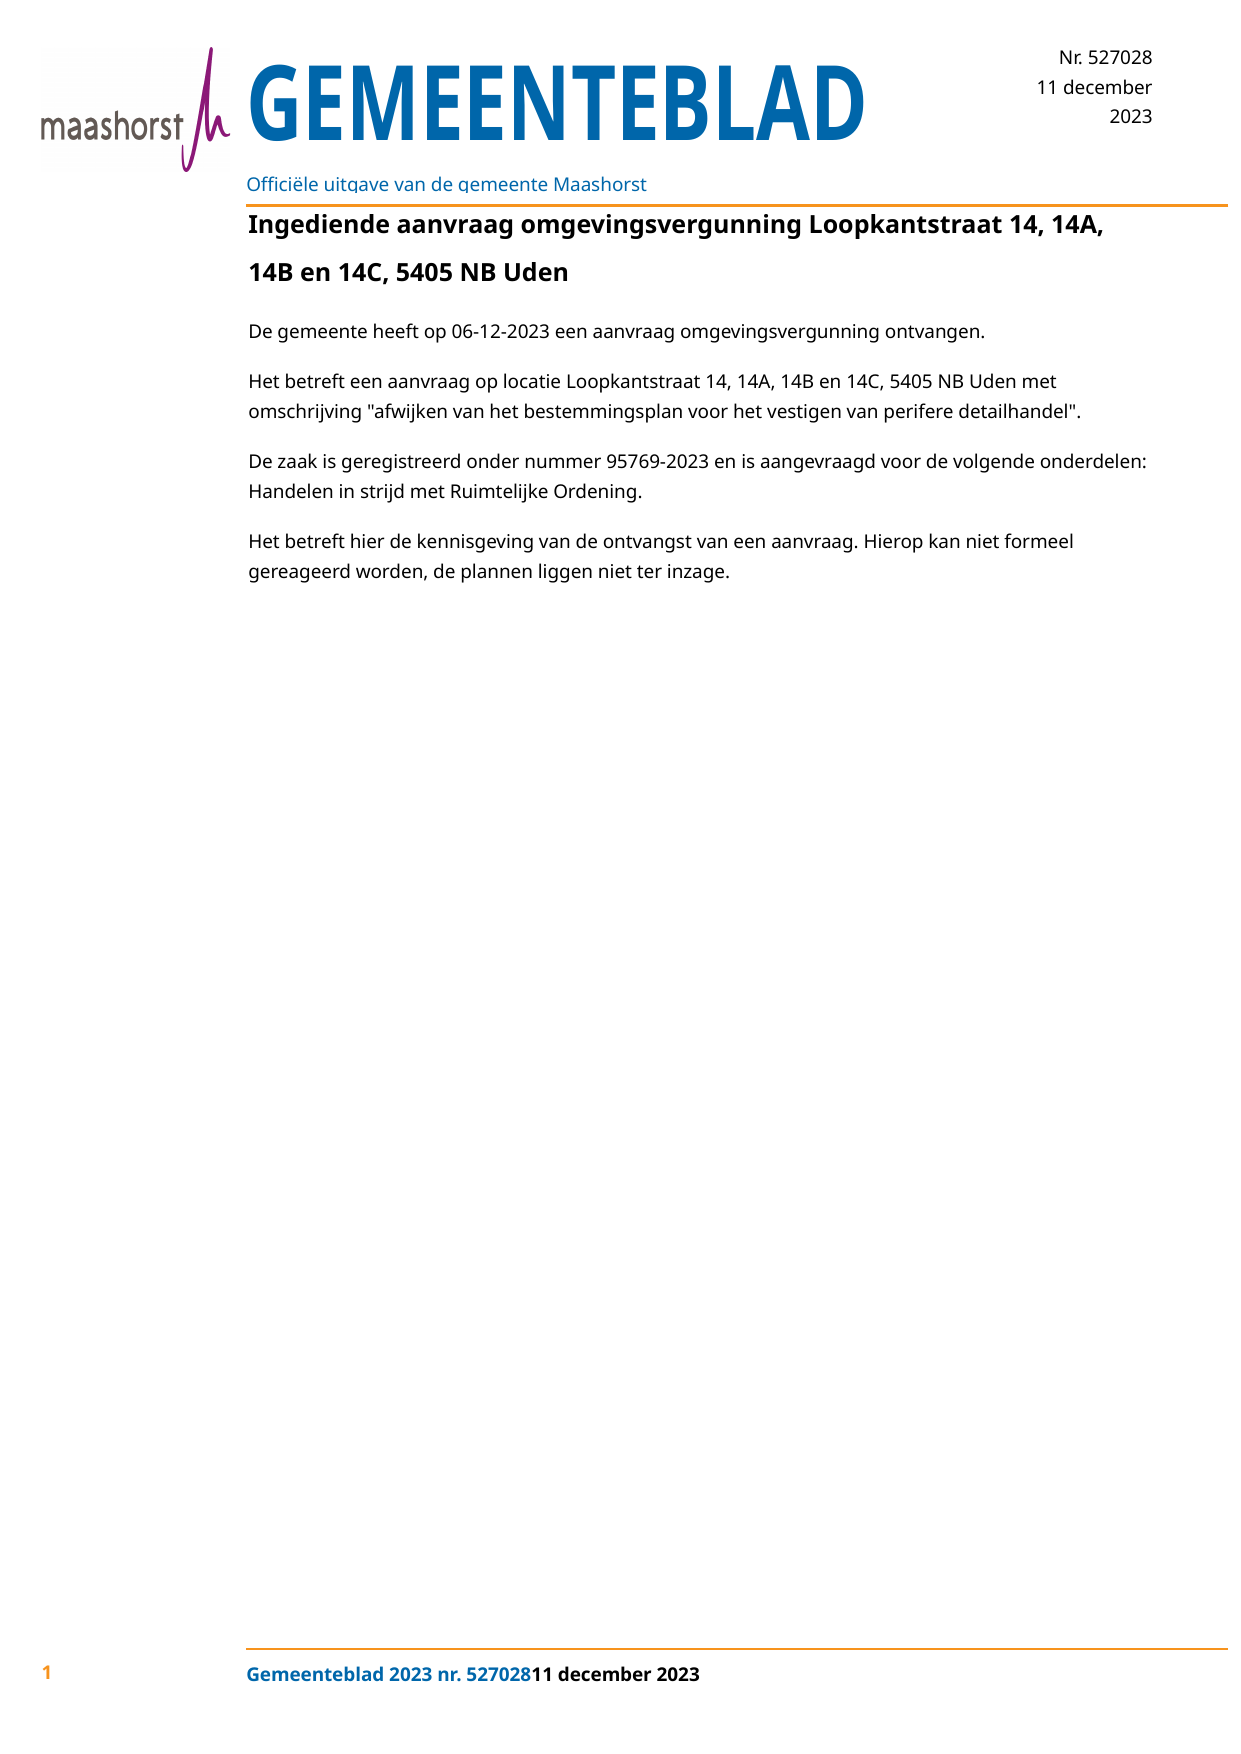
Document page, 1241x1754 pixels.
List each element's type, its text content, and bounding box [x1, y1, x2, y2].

text Het betreft hier de kennisgeving van de ontvangst van een aanvraag. Hierop kan niet formeel gereageerd worden, de plannen liggen niet ter inzage. [248, 528, 1152, 584]
text De zaak is geregistreerd onder nummer 95769-2023 en is aangevraagd voor de volgende onderdelen: Handelen in strijd met Ruimtelijke Ordening. [248, 448, 1152, 504]
text De gemeente heeft op 06-12-2023 een aanvraag omgevingsvergunning ontvangen. [248, 318, 1152, 344]
text Het betreft een aanvraag op locatie Loopkantstraat 14, 14A, 14B en 14C, 5405 NB Uden met omschrijving "afwijken van het bestemmingsplan voor het vestigen van perifere detailhandel". [248, 368, 1152, 424]
text Ingediende aanvraag omgevingsvergunning Loopkantstraat 14, 14A, 14B en 14C, 5405 NB Uden [248, 207, 1152, 288]
picture [41, 47, 231, 172]
